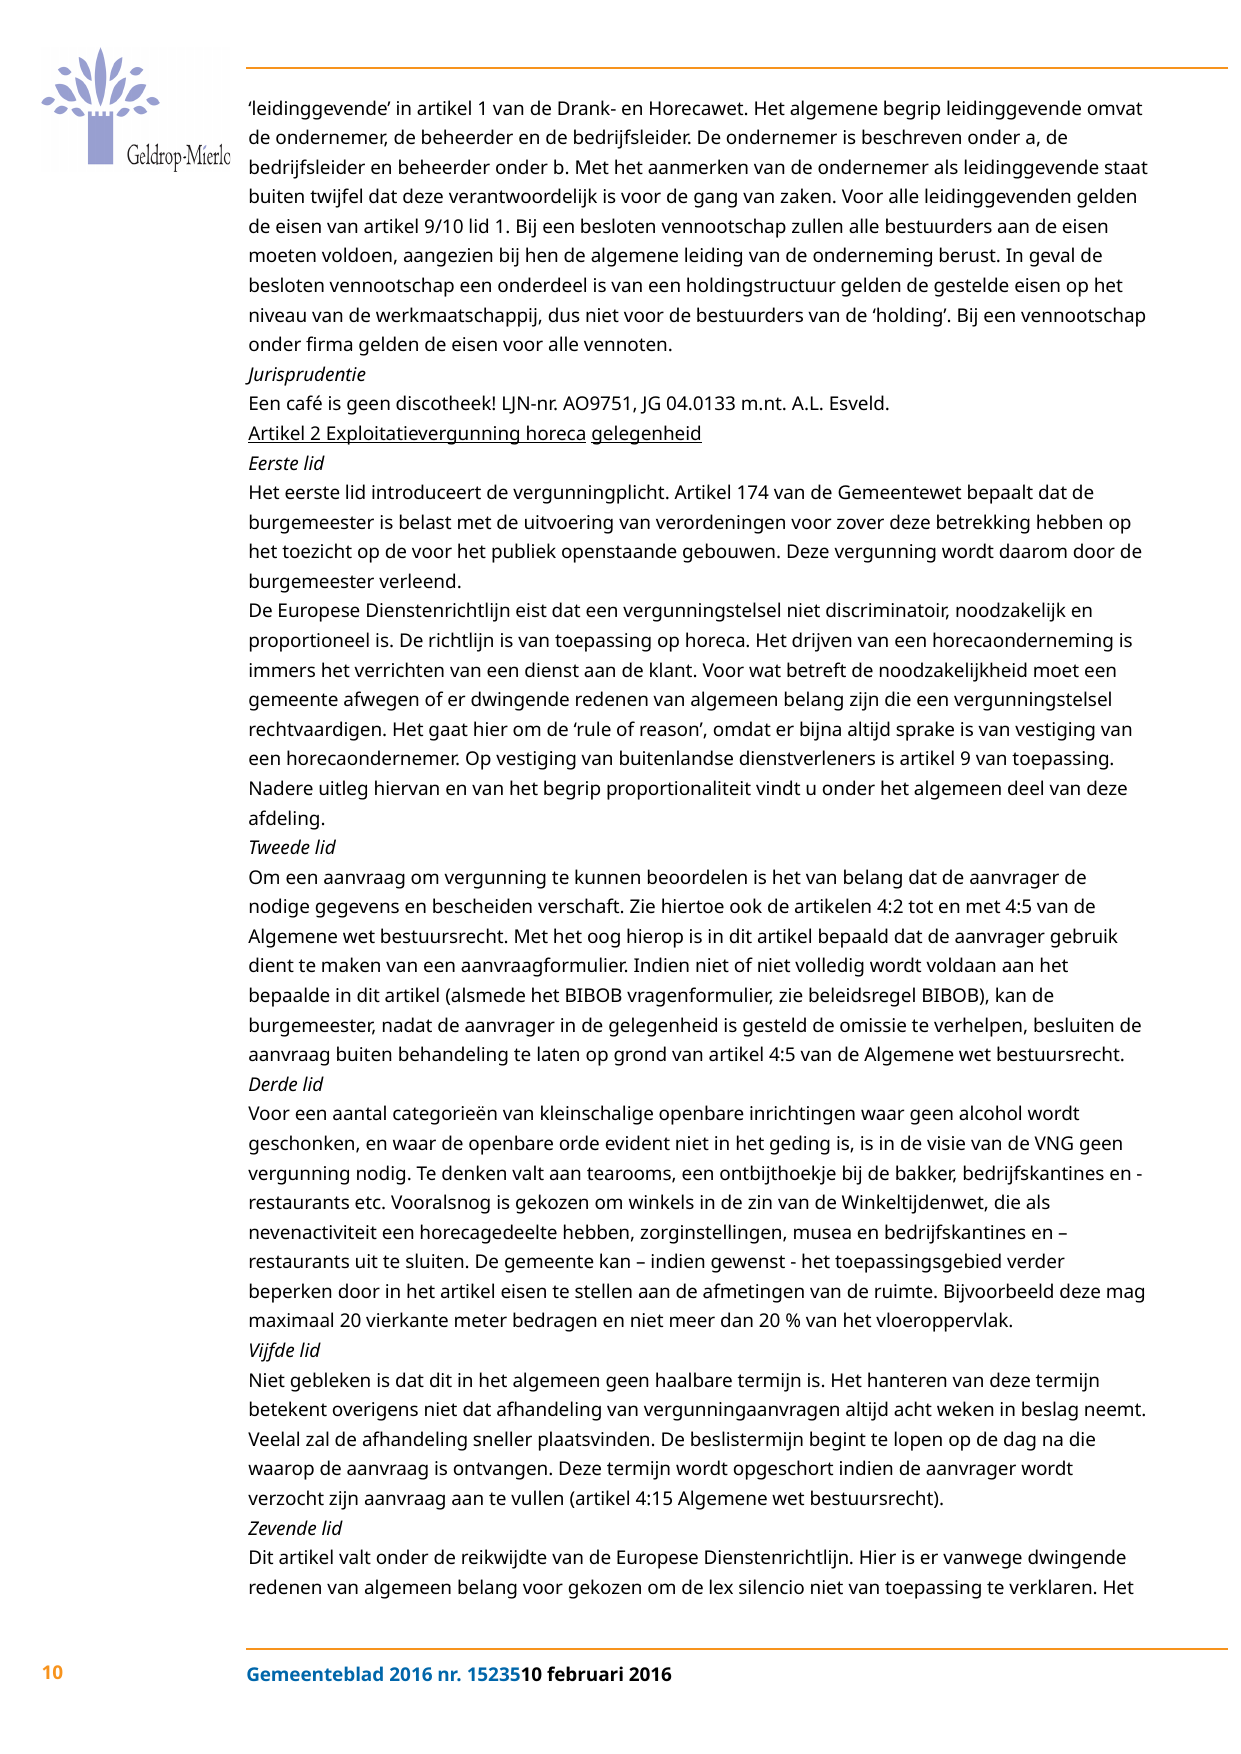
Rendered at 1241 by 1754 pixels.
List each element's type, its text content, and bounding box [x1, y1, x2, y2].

text ‘leidinggevende’ in artikel 1 van de Drank- en Horecawet. Het algemene begrip leidinggevende omvat de ondernemer, de beheerder en de bedrijfsleider. De ondernemer is beschreven onder a, de bedrijfsleider en beheerder onder b. Met het aanmerken van de ondernemer als leidinggevende staat buiten twijfel dat deze verantwoordelijk is voor de gang van zaken. Voor alle leidinggevenden gelden de eisen van artikel 9/10 lid 1. Bij een besloten vennootschap zullen alle bestuurders aan de eisen moeten voldoen, aangezien bij hen de algemene leiding van de onderneming berust. In geval de besloten vennootschap een onderdeel is van een holdingstructuur gelden de gestelde eisen op het niveau van de werkmaatschappij, dus niet voor de bestuurders van de ‘holding’. Bij een vennootschap onder firma gelden de eisen voor alle vennoten. [248, 95, 1152, 357]
text Het eerste lid introduceert de vergunningplicht. Artikel 174 van de Gemeentewet bepaalt dat de burgemeester is belast met de uitvoering van verordeningen voor zover deze betrekking hebben op het toezicht op de voor het publiek openstaande gebouwen. Deze vergunning wordt daarom door de burgemeester verleend. [248, 479, 1152, 594]
text Eerste lid [248, 450, 1152, 476]
text Voor een aantal categorieën van kleinschalige openbare inrichtingen waar geen alcohol wordt geschonken, en waar de openbare orde evident niet in het geding is, is in de visie van de VNG geen vergunning nodig. Te denken valt aan tearooms, een ontbijthoekje bij de bakker, bedrijfskantines en -restaurants etc. Vooralsnog is gekozen om winkels in de zin van de Winkeltijdenwet, die als nevenactiviteit een horecagedeelte hebben, zorginstellingen, musea en bedrijfskantines en – restaurants uit te sluiten. De gemeente kan – indien gewenst - het toepassingsgebied verder beperken door in het artikel eisen te stellen aan de afmetingen van de ruimte. Bijvoorbeeld deze mag maximaal 20 vierkante meter bedragen en niet meer dan 20 % van het vloeroppervlak. [248, 1101, 1152, 1333]
text Niet gebleken is dat dit in het algemeen geen haalbare termijn is. Het hanteren van deze termijn betekent overigens niet dat afhandeling van vergunningaanvragen altijd acht weken in beslag neemt. Veelal zal de afhandeling sneller plaatsvinden. De beslistermijn begint te lopen op de dag na die waarop de aanvraag is ontvangen. Deze termijn wordt opgeschort indien de aanvrager wordt verzocht zijn aanvraag aan te vullen (artikel 4:15 Algemene wet bestuursrecht). [248, 1367, 1152, 1511]
picture [41, 47, 231, 172]
text Derde lid [248, 1071, 1152, 1097]
text Artikel 2 Exploitatievergunning horeca gelegenheid [248, 420, 1152, 446]
text Een café is geen discotheek! LJN-nr. AO9751, JG 04.0133 m.nt. A.L. Esveld. [248, 391, 1152, 416]
text Vijfde lid [248, 1337, 1152, 1363]
text Dit artikel valt onder de reikwijdte van de Europese Dienstenrichtlijn. Hier is er vanwege dwingende redenen van algemeen belang voor gekozen om de lex silencio niet van toepassing te verklaren. Het [248, 1544, 1152, 1600]
text Om een aanvraag om vergunning te kunnen beoordelen is het van belang dat de aanvrager de nodige gegevens en bescheiden verschaft. Zie hiertoe ook de artikelen 4:2 tot en met 4:5 van de Algemene wet bestuursrecht. Met het oog hierop is in dit artikel bepaald dat de aanvrager gebruik dient te maken van een aanvraagformulier. Indien niet of niet volledig wordt voldaan aan het bepaalde in dit artikel (alsmede het BIBOB vragenformulier, zie beleidsregel BIBOB), kan de burgemeester, nadat de aanvrager in de gelegenheid is gesteld de omissie te verhelpen, besluiten de aanvraag buiten behandeling te laten op grond van artikel 4:5 van de Algemene wet bestuursrecht. [248, 864, 1152, 1067]
text Zevende lid [248, 1515, 1152, 1541]
text Jurisprudentie [248, 361, 1152, 387]
text Tweede lid [248, 834, 1152, 860]
text De Europese Dienstenrichtlijn eist dat een vergunningstelsel niet discriminatoir, noodzakelijk en proportioneel is. De richtlijn is van toepassing op horeca. Het drijven van een horecaonderneming is immers het verrichten van een dienst aan de klant. Voor wat betreft de noodzakelijkheid moet een gemeente afwegen of er dwingende redenen van algemeen belang zijn die een vergunningstelsel rechtvaardigen. Het gaat hier om de ‘rule of reason’, omdat er bijna altijd sprake is van vestiging van een horecaondernemer. Op vestiging van buitenlandse dienstverleners is artikel 9 van toepassing. Nadere uitleg hiervan en van het begrip proportionaliteit vindt u onder het algemeen deel van deze afdeling. [248, 598, 1152, 831]
